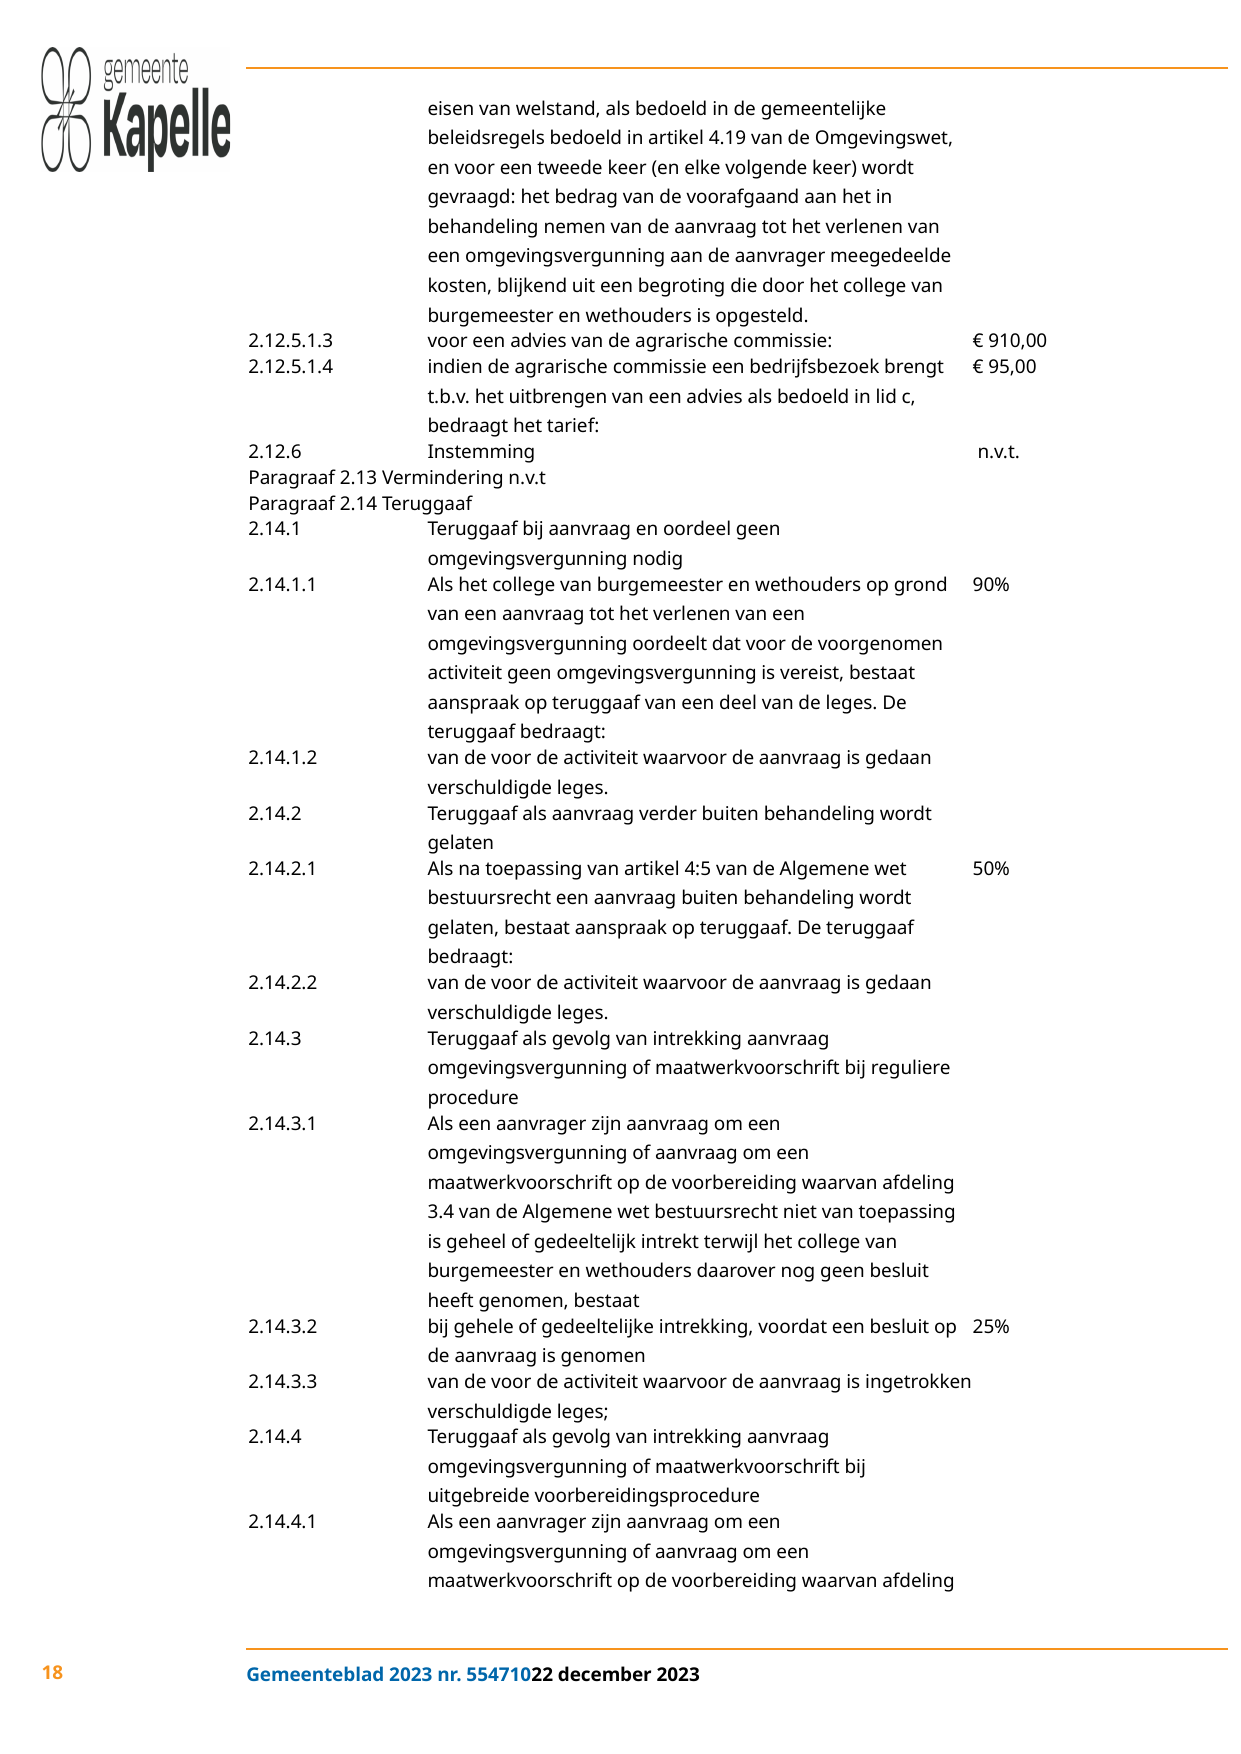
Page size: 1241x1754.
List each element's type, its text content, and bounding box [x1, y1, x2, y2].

table_cell 2.14.4.1 [248, 1509, 427, 1593]
table_cell 25% [973, 1313, 1152, 1368]
table_cell 2.14.1.2 [248, 744, 427, 800]
table_cell Teruggaaf bij aanvraag en oordeel geen omgevingsvergunning nodig [427, 515, 972, 571]
table_cell [973, 970, 1152, 1025]
table_cell eisen van welstand, als bedoeld in de gemeentelijke beleidsregels bedoeld in artikel 4.19 van de Omgevingswet, en voor een tweede keer (en elke volgende keer) wordt gevraagd: het bedrag van de voorafgaand aan het in behandeling nemen van de aanvraag tot het verlenen van een omgevingsvergunning aan de aanvrager meegedeelde kosten, blijkend uit een begroting die door het college van burgemeester en wethouders is opgesteld. [427, 95, 972, 328]
table_cell 2.12.5.1.4 [248, 353, 427, 438]
table_cell voor een advies van de agrarische commissie: [427, 328, 972, 353]
table_cell 2.12.5.1.3 [248, 328, 427, 353]
table_cell [973, 95, 1152, 328]
table_cell [973, 800, 1152, 855]
table_cell Als het college van burgemeester en wethouders op grond van een aanvraag tot het verlenen van een omgevingsvergunning oordeelt dat voor de voorgenomen activiteit geen omgevingsvergunning is vereist, bestaat aanspraak op teruggaaf van een deel van de leges. De teruggaaf bedraagt: [427, 571, 972, 744]
table_cell bij gehele of gedeeltelijke intrekking, voordat een besluit op de aanvraag is genomen [427, 1313, 972, 1368]
table_cell 2.12.6 [248, 438, 427, 464]
table_cell [973, 1424, 1152, 1508]
table_cell Als een aanvrager zijn aanvraag om een omgevingsvergunning of aanvraag om een maatwerkvoorschrift op de voorbereiding waarvan afdeling [427, 1509, 972, 1593]
table_cell Paragraaf 2.13 Vermindering n.v.t [248, 464, 1152, 490]
table_cell 2.14.3 [248, 1025, 427, 1110]
table_cell [973, 744, 1152, 800]
table_cell 2.14.1 [248, 515, 427, 571]
table_cell Instemming [427, 438, 972, 464]
table_cell van de voor de activiteit waarvoor de aanvraag is gedaan verschuldigde leges. [427, 744, 972, 800]
table_cell [248, 95, 427, 328]
table_cell € 95,00 [973, 353, 1152, 438]
table_cell [973, 1509, 1152, 1593]
table_cell 2.14.4 [248, 1424, 427, 1508]
table_cell 2.14.1.1 [248, 571, 427, 744]
table_cell van de voor de activiteit waarvoor de aanvraag is gedaan verschuldigde leges. [427, 970, 972, 1025]
table_cell [973, 1110, 1152, 1313]
table_cell n.v.t. [973, 438, 1152, 464]
table_cell van de voor de activiteit waarvoor de aanvraag is ingetrokken verschuldigde leges; [427, 1368, 972, 1423]
table_cell Teruggaaf als gevolg van intrekking aanvraag omgevingsvergunning of maatwerkvoorschrift bij uitgebreide voorbereidingsprocedure [427, 1424, 972, 1508]
table_cell 2.14.2 [248, 800, 427, 855]
picture [41, 47, 231, 172]
table_cell € 910,00 [973, 328, 1152, 353]
table_cell Als een aanvrager zijn aanvraag om een omgevingsvergunning of aanvraag om een maatwerkvoorschrift op de voorbereiding waarvan afdeling 3.4 van de Algemene wet bestuursrecht niet van toepassing is geheel of gedeeltelijk intrekt terwijl het college van burgemeester en wethouders daarover nog geen besluit heeft genomen, bestaat [427, 1110, 972, 1313]
table_cell 90% [973, 571, 1152, 744]
table_cell [973, 1368, 1152, 1423]
table_cell 50% [973, 855, 1152, 969]
table_cell 2.14.3.1 [248, 1110, 427, 1313]
table_cell Teruggaaf als aanvraag verder buiten behandeling wordt gelaten [427, 800, 972, 855]
table_cell [973, 515, 1152, 571]
table_cell 2.14.2.1 [248, 855, 427, 969]
table_cell Paragraaf 2.14 Teruggaaf [248, 490, 1152, 515]
table_cell Teruggaaf als gevolg van intrekking aanvraag omgevingsvergunning of maatwerkvoorschrift bij reguliere procedure [427, 1025, 972, 1110]
table_cell indien de agrarische commissie een bedrijfsbezoek brengt t.b.v. het uitbrengen van een advies als bedoeld in lid c, bedraagt het tarief: [427, 353, 972, 438]
table_cell 2.14.3.3 [248, 1368, 427, 1423]
table_cell [973, 1025, 1152, 1110]
table_cell Als na toepassing van artikel 4:5 van de Algemene wet bestuursrecht een aanvraag buiten behandeling wordt gelaten, bestaat aanspraak op teruggaaf. De teruggaaf bedraagt: [427, 855, 972, 969]
table_cell 2.14.2.2 [248, 970, 427, 1025]
table_cell 2.14.3.2 [248, 1313, 427, 1368]
